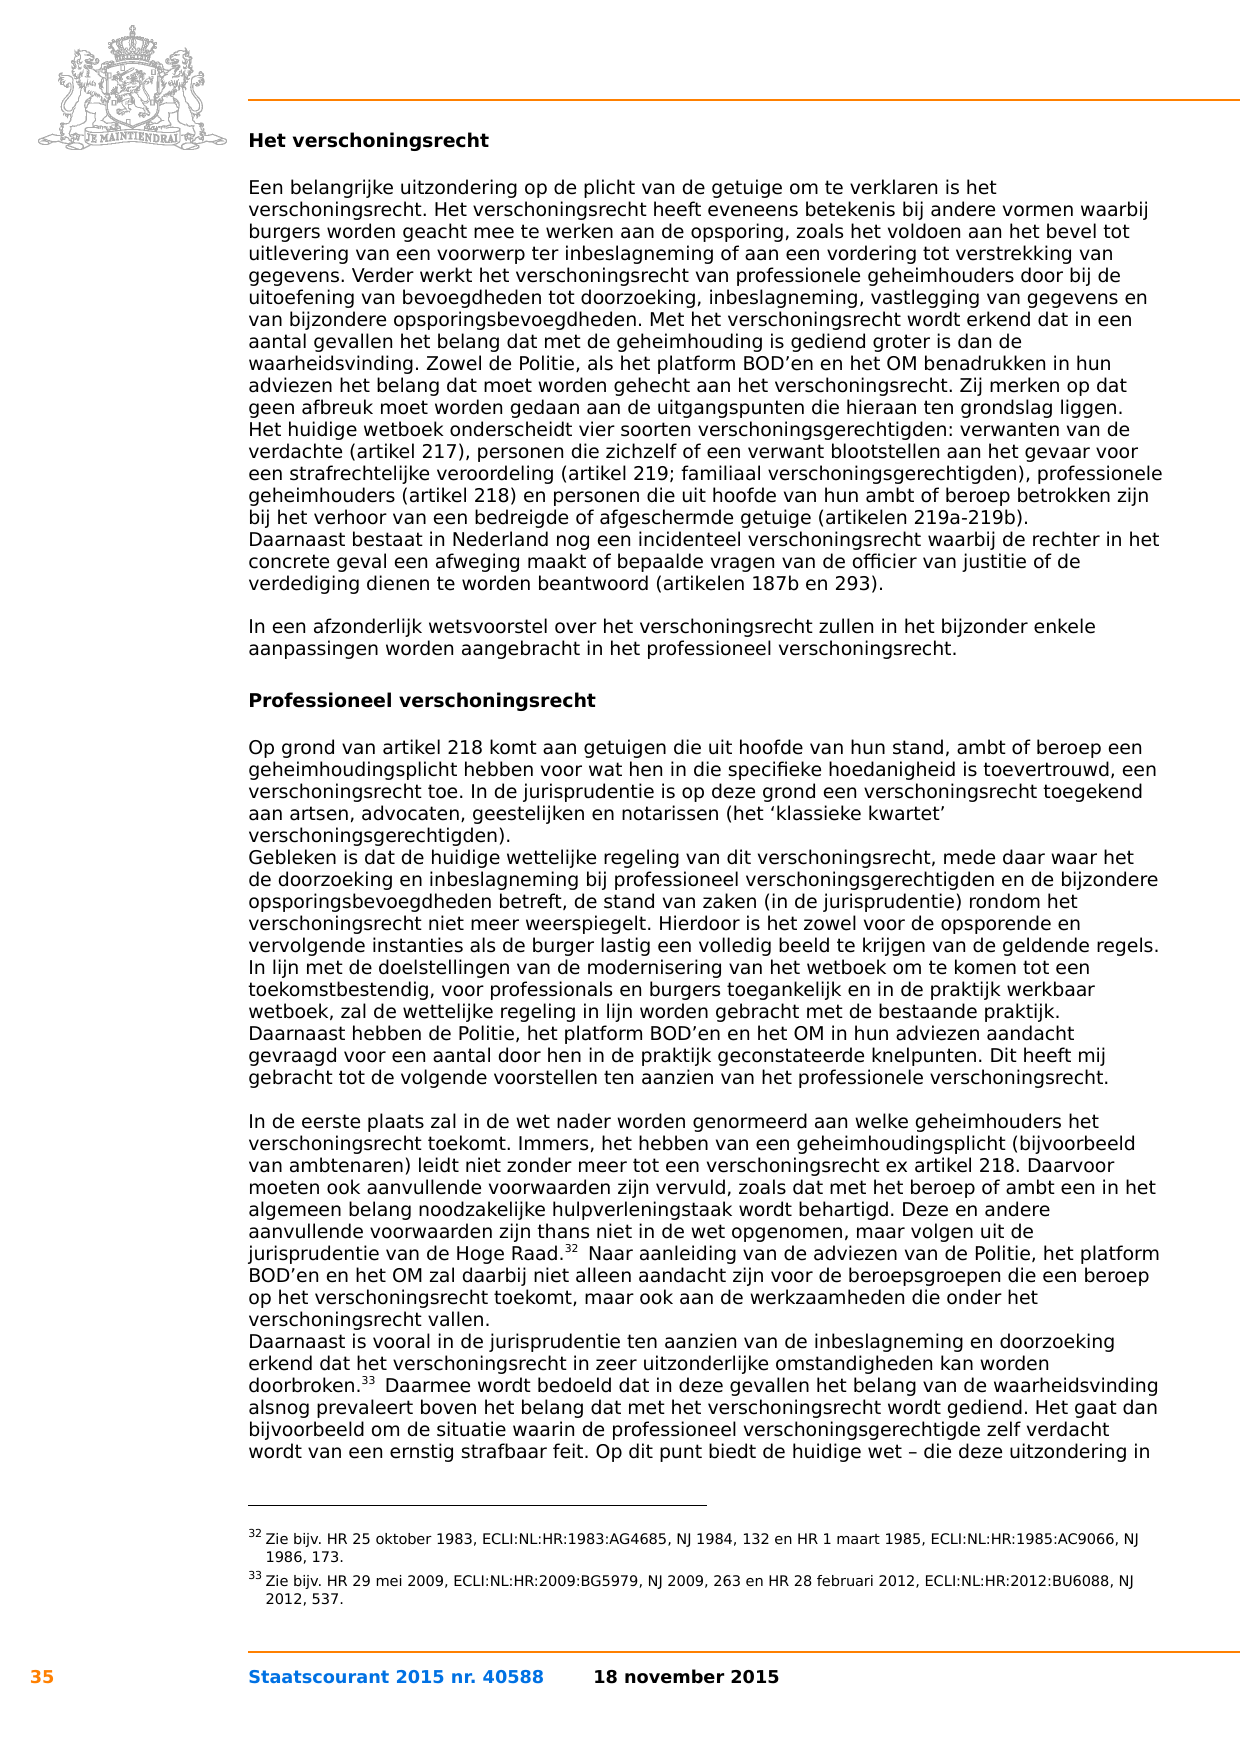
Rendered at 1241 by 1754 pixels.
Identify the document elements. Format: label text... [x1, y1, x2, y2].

text Op grond van artikel 218 komt aan getuigen die uit hoofde van hun stand, ambt of beroep een geheimhoudingsplicht hebben voor wat hen in die specifieke hoedanigheid is toevertrouwd, een verschoningsrecht toe. In de jurisprudentie is op deze grond een verschoningsrecht toegekend aan artsen, advocaten, geestelijken en notarissen (het ‘klassieke kwartet’ verschoningsgerechtigden). [248, 737, 1163, 847]
text Het huidige wetboek onderscheidt vier soorten verschoningsgerechtigden: verwanten van de verdachte (artikel 217), personen die zichzelf of een verwant blootstellen aan het gevaar voor een strafrechtelijke veroordeling (artikel 219; familiaal verschoningsgerechtigden), professionele geheimhouders (artikel 218) en personen die uit hoofde van hun ambt of beroep betrokken zijn bij het verhoor van een bedreigde of afgeschermde getuige (artikelen 219a-219b). [248, 419, 1163, 528]
subtitle Professioneel verschoningsrecht [248, 690, 1163, 712]
text In de eerste plaats zal in de wet nader worden genormeerd aan welke geheimhouders het verschoningsrecht toekomt. Immers, het hebben van een geheimhoudingsplicht (bijvoorbeeld van ambtenaren) leidt niet zonder meer tot een verschoningsrecht ex artikel 218. Daarvoor moeten ook aanvullende voorwaarden zijn vervuld, zoals dat met het beroep of ambt een in het algemeen belang noodzakelijke hulpverleningstaak wordt behartigd. Deze en andere aanvullende voorwaarden zijn thans niet in de wet opgenomen, maar volgen uit de jurisprudentie van de Hoge Raad. Naar aanleiding van de adviezen van de Politie, het platform BOD’en en het OM zal daarbij niet alleen aandacht zijn voor de beroepsgroepen die een beroep op het verschoningsrecht toekomt, maar ook aan de werkzaamheden die onder het verschoningsrecht vallen. [248, 1111, 1163, 1331]
text Daarnaast bestaat in Nederland nog een incidenteel verschoningsrecht waarbij de rechter in het concrete geval een afweging maakt of bepaalde vragen van de officier van justitie of de verdediging dienen te worden beantwoord (artikelen 187b en 293). [248, 528, 1163, 594]
text Daarnaast is vooral in de jurisprudentie ten aanzien van de inbeslagneming en doorzoeking erkend dat het verschoningsrecht in zeer uitzonderlijke omstandigheden kan worden doorbroken. Daarmee wordt bedoeld dat in deze gevallen het belang van de waarheidsvinding alsnog prevaleert boven het belang dat met het verschoningsrecht wordt gediend. Het gaat dan bijvoorbeeld om de situatie waarin de professioneel verschoningsgerechtigde zelf verdacht wordt van een ernstig strafbaar feit. Op dit punt biedt de huidige wet – die deze uitzondering in [248, 1331, 1163, 1462]
subtitle Het verschoningsrecht [248, 130, 1163, 152]
text Gebleken is dat de huidige wettelijke regeling van dit verschoningsrecht, mede daar waar het de doorzoeking en inbeslagneming bij professioneel verschoningsgerechtigden en de bijzondere opsporingsbevoegdheden betreft, de stand van zaken (in de jurisprudentie) rondom het verschoningsrecht niet meer weerspiegelt. Hierdoor is het zowel voor de opsporende en vervolgende instanties als de burger lastig een volledig beeld te krijgen van de geldende regels. In lijn met de doelstellingen van de modernisering van het wetboek om te komen tot een toekomstbestendig, voor professionals en burgers toegankelijk en in de praktijk werkbaar wetboek, zal de wettelijke regeling in lijn worden gebracht met de bestaande praktijk. Daarnaast hebben de Politie, het platform BOD’en en het OM in hun adviezen aandacht gevraagd voor een aantal door hen in de praktijk geconstateerde knelpunten. Dit heeft mij gebracht tot de volgende voorstellen ten aanzien van het professionele verschoningsrecht. [248, 847, 1163, 1089]
text Zie bijv. HR 25 oktober 1983, ECLI:NL:HR:1983:AG4685, NJ 1984, 132 en HR 1 maart 1985, ECLI:NL:HR:1985:AC9066, NJ 1986, 173. [248, 1527, 1163, 1566]
text In een afzonderlijk wetsvoorstel over het verschoningsrecht zullen in het bijzonder enkele aanpassingen worden aangebracht in het professioneel verschoningsrecht. [248, 616, 1163, 660]
text Zie bijv. HR 29 mei 2009, ECLI:NL:HR:2009:BG5979, NJ 2009, 263 en HR 28 februari 2012, ECLI:NL:HR:2012:BU6088, NJ 2012, 537. [248, 1569, 1163, 1608]
text Een belangrijke uitzondering op de plicht van de getuige om te verklaren is het verschoningsrecht. Het verschoningsrecht heeft eveneens betekenis bij andere vormen waarbij burgers worden geacht mee te werken aan de opsporing, zoals het voldoen aan het bevel tot uitlevering van een voorwerp ter inbeslagneming of aan een vordering tot verstrekking van gegevens. Verder werkt het verschoningsrecht van professionele geheimhouders door bij de uitoefening van bevoegdheden tot doorzoeking, inbeslagneming, vastlegging van gegevens en van bijzondere opsporingsbevoegdheden. Met het verschoningsrecht wordt erkend dat in een aantal gevallen het belang dat met de geheimhouding is gediend groter is dan de waarheidsvinding. Zowel de Politie, als het platform BOD’en en het OM benadrukken in hun adviezen het belang dat moet worden gehecht aan het verschoningsrecht. Zij merken op dat geen afbreuk moet worden gedaan aan de uitgangspunten die hieraan ten grondslag liggen. [248, 177, 1163, 419]
picture [38, 25, 227, 150]
